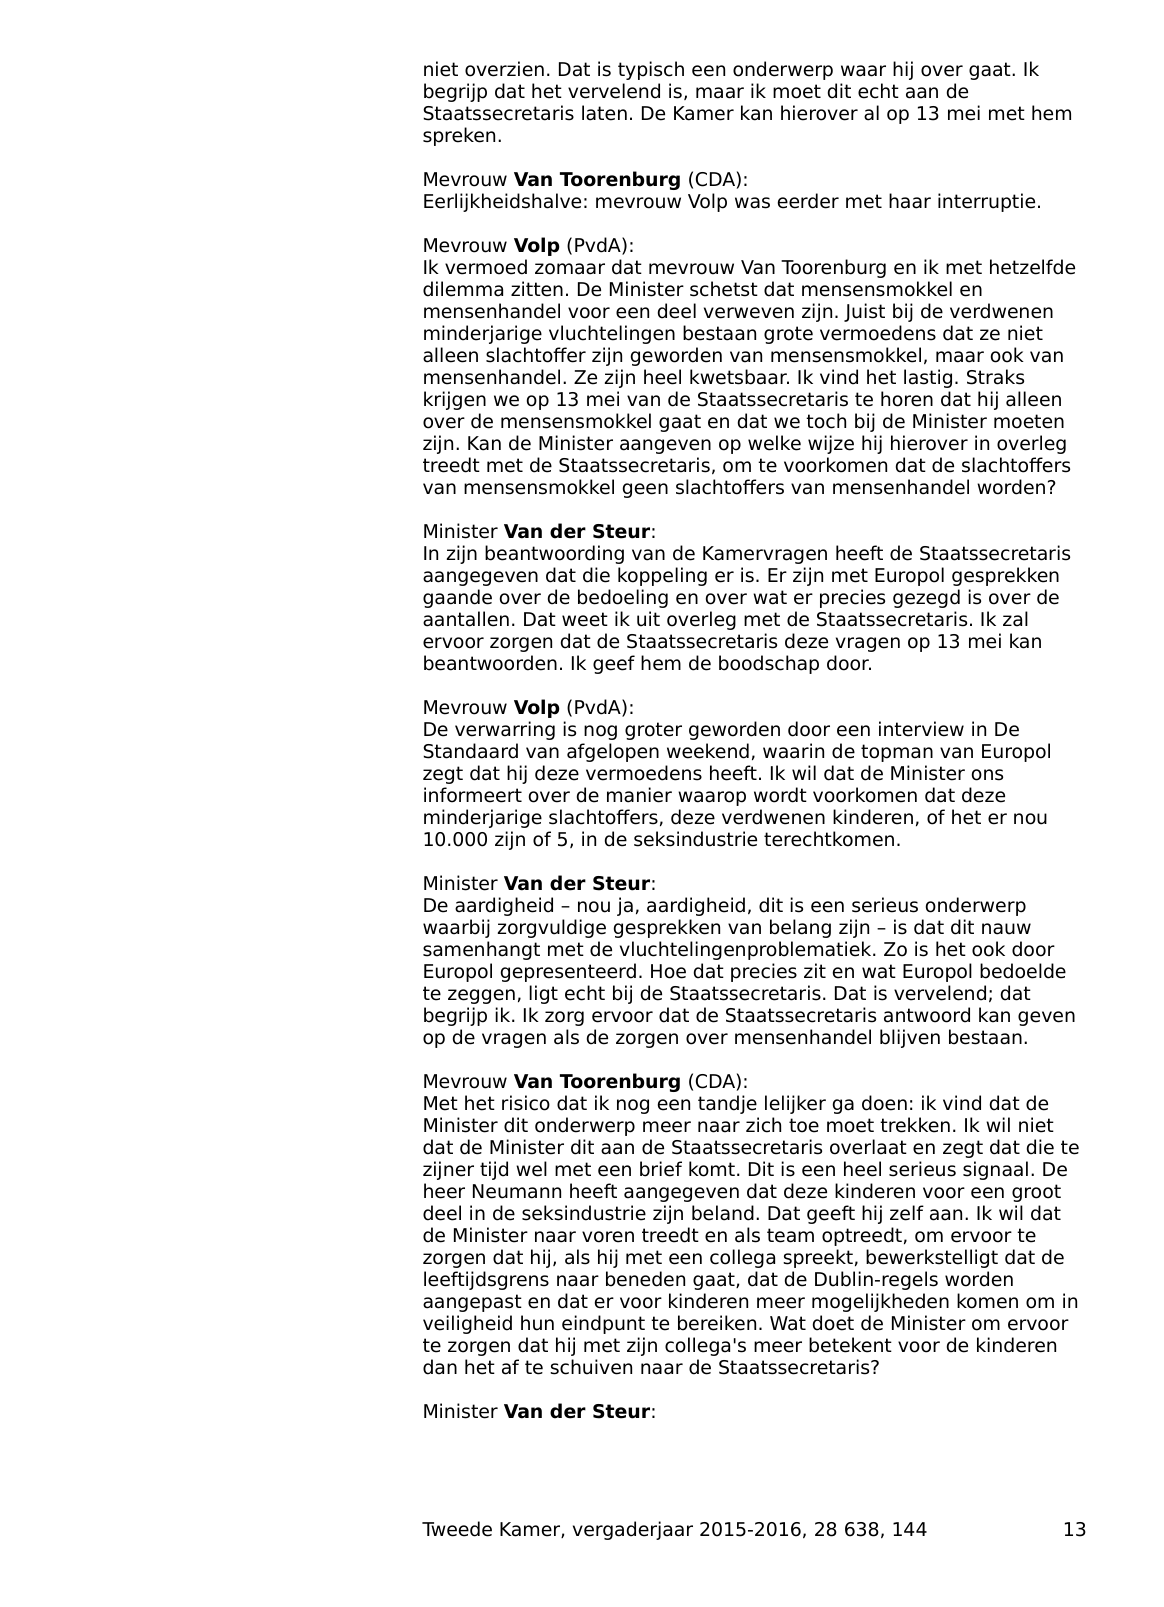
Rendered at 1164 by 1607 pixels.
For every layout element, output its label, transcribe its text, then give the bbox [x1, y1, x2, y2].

text Mevrouw Volp (PvdA): [422, 697, 1087, 719]
text Mevrouw Volp (PvdA): [422, 235, 1087, 257]
text De aardigheid – nou ja, aardigheid, dit is een serieus onderwerp waarbij zorgvuldige gesprekken van belang zijn – is dat dit nauw samenhangt met de vluchtelingenproblematiek. Zo is het ook door Europol gepresenteerd. Hoe dat precies zit en wat Europol bedoelde te zeggen, ligt echt bij de Staatssecretaris. Dat is vervelend; dat begrijp ik. Ik zorg ervoor dat de Staatssecretaris antwoord kan geven op de vragen als de zorgen over mensenhandel blijven bestaan. [422, 895, 1087, 1049]
text Minister Van der Steur: [422, 1401, 1087, 1423]
text Minister Van der Steur: [422, 521, 1087, 543]
text Met het risico dat ik nog een tandje lelijker ga doen: ik vind dat de Minister dit onderwerp meer naar zich toe moet trekken. Ik wil niet dat de Minister dit aan de Staatssecretaris overlaat en zegt dat die te zijner tijd wel met een brief komt. Dit is een heel serieus signaal. De heer Neumann heeft aangegeven dat deze kinderen voor een groot deel in de seksindustrie zijn beland. Dat geeft hij zelf aan. Ik wil dat de Minister naar voren treedt en als team optreedt, om ervoor te zorgen dat hij, als hij met een collega spreekt, bewerkstelligt dat de leeftijdsgrens naar beneden gaat, dat de Dublin-regels worden aangepast en dat er voor kinderen meer mogelijkheden komen om in veiligheid hun eindpunt te bereiken. Wat doet de Minister om ervoor te zorgen dat hij met zijn collega's meer betekent voor de kinderen dan het af te schuiven naar de Staatssecretaris? [422, 1093, 1087, 1379]
text niet overzien. Dat is typisch een onderwerp waar hij over gaat. Ik begrijp dat het vervelend is, maar ik moet dit echt aan de Staatssecretaris laten. De Kamer kan hierover al op 13 mei met hem spreken. [422, 59, 1087, 147]
text Mevrouw Van Toorenburg (CDA): [422, 1071, 1087, 1093]
text De verwarring is nog groter geworden door een interview in De Standaard van afgelopen weekend, waarin de topman van Europol zegt dat hij deze vermoedens heeft. Ik wil dat de Minister ons informeert over de manier waarop wordt voorkomen dat deze minderjarige slachtoffers, deze verdwenen kinderen, of het er nou 10.000 zijn of 5, in de seksindustrie terechtkomen. [422, 719, 1087, 851]
text In zijn beantwoording van de Kamervragen heeft de Staatssecretaris aangegeven dat die koppeling er is. Er zijn met Europol gesprekken gaande over de bedoeling en over wat er precies gezegd is over de aantallen. Dat weet ik uit overleg met de Staatssecretaris. Ik zal ervoor zorgen dat de Staatssecretaris deze vragen op 13 mei kan beantwoorden. Ik geef hem de boodschap door. [422, 543, 1087, 675]
text Ik vermoed zomaar dat mevrouw Van Toorenburg en ik met hetzelfde dilemma zitten. De Minister schetst dat mensensmokkel en mensenhandel voor een deel verweven zijn. Juist bij de verdwenen minderjarige vluchtelingen bestaan grote vermoedens dat ze niet alleen slachtoffer zijn geworden van mensensmokkel, maar ook van mensenhandel. Ze zijn heel kwetsbaar. Ik vind het lastig. Straks krijgen we op 13 mei van de Staatssecretaris te horen dat hij alleen over de mensensmokkel gaat en dat we toch bij de Minister moeten zijn. Kan de Minister aangeven op welke wijze hij hierover in overleg treedt met de Staatssecretaris, om te voorkomen dat de slachtoffers van mensensmokkel geen slachtoffers van mensenhandel worden? [422, 257, 1087, 499]
text Mevrouw Van Toorenburg (CDA): [422, 169, 1087, 191]
text Eerlijkheidshalve: mevrouw Volp was eerder met haar interruptie. [422, 191, 1087, 213]
text Minister Van der Steur: [422, 873, 1087, 895]
